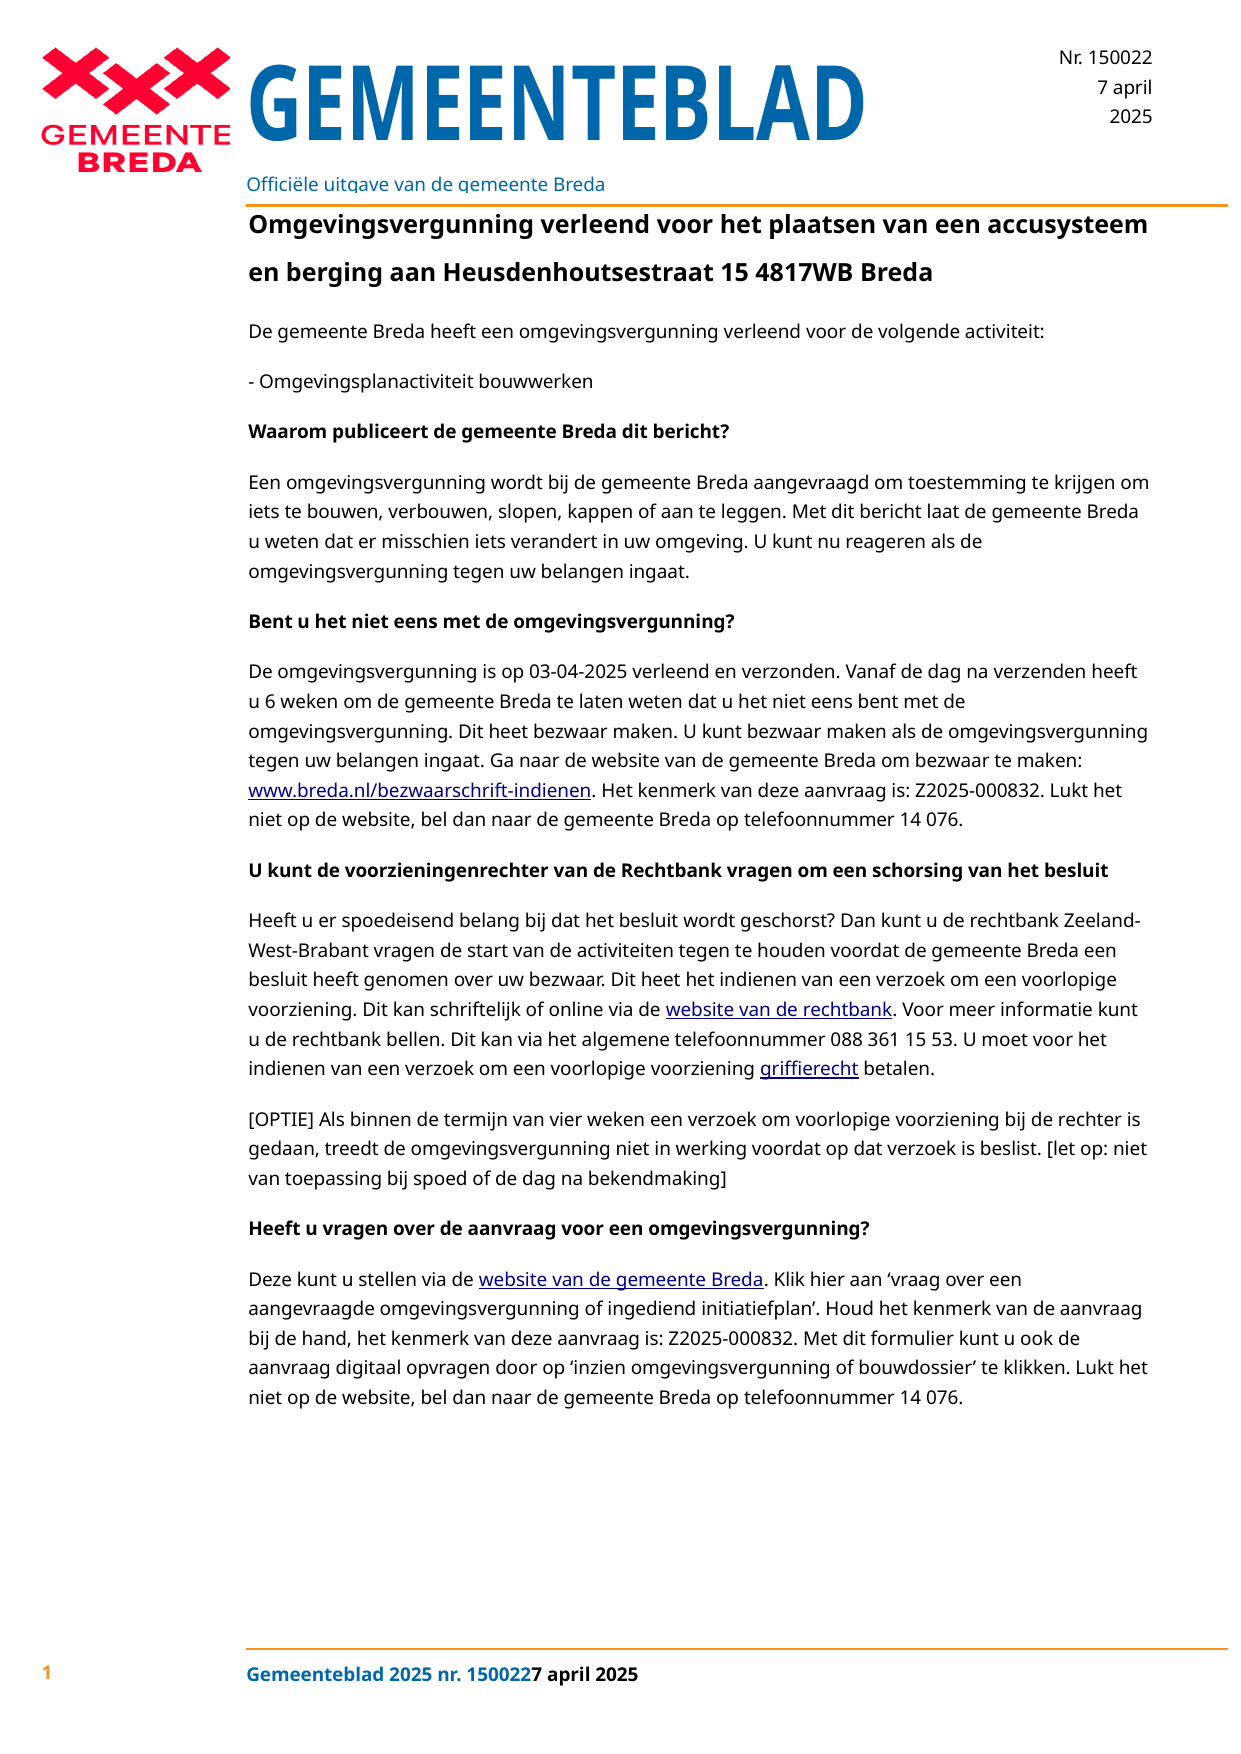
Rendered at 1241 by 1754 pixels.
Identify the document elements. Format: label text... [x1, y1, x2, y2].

text [OPTIE] Als binnen de termijn van vier weken een verzoek om voorlopige voorziening bij de rechter is gedaan, treedt de omgevingsvergunning niet in werking voordat op dat verzoek is beslist. [let op: niet van toepassing bij spoed of de dag na bekendmaking] [248, 1106, 1152, 1191]
text De gemeente Breda heeft een omgevingsvergunning verleend voor de volgende activiteit: [248, 318, 1152, 344]
text - Omgevingsplanactiviteit bouwwerken [248, 368, 1152, 394]
text Omgevingsvergunning verleend voor het plaatsen van een accusysteem en berging aan Heusdenhoutsestraat 15 4817WB Breda [248, 207, 1152, 288]
text Bent u het niet eens met de omgevingsvergunning? [248, 608, 1152, 634]
text Heeft u vragen over de aanvraag voor een omgevingsvergunning? [248, 1215, 1152, 1241]
picture [41, 47, 231, 172]
text Waarom publiceert de gemeente Breda dit bericht? [248, 419, 1152, 444]
text Deze kunt u stellen via de website van de gemeente Breda. Klik hier aan ‘vraag over een aangevraagde omgevingsvergunning of ingediend initiatiefplan’. Houd het kenmerk van de aanvraag bij de hand, het kenmerk van deze aanvraag is: Z2025-000832. Met dit formulier kunt u ook de aanvraag digitaal opvragen door op ‘inzien omgevingsvergunning of bouwdossier’ te klikken. Lukt het niet op de website, bel dan naar de gemeente Breda op telefoonnummer 14 076. [248, 1266, 1152, 1410]
text De omgevingsvergunning is op 03-04-2025 verleend en verzonden. Vanaf de dag na verzenden heeft u 6 weken om de gemeente Breda te laten weten dat u het niet eens bent met de omgevingsvergunning. Dit heet bezwaar maken. U kunt bezwaar maken als de omgevingsvergunning tegen uw belangen ingaat. Ga naar de website van de gemeente Breda om bezwaar te maken: www.breda.nl/bezwaarschrift-indienen. Het kenmerk van deze aanvraag is: Z2025-000832. Lukt het niet op de website, bel dan naar de gemeente Breda op telefoonnummer 14 076. [248, 659, 1152, 832]
text U kunt de voorzieningenrechter van de Rechtbank vragen om een schorsing van het besluit [248, 857, 1152, 883]
text Een omgevingsvergunning wordt bij de gemeente Breda aangevraagd om toestemming te krijgen om iets te bouwen, verbouwen, slopen, kappen of aan te leggen. Met dit bericht laat de gemeente Breda u weten dat er misschien iets verandert in uw omgeving. U kunt nu reageren als de omgevingsvergunning tegen uw belangen ingaat. [248, 469, 1152, 584]
text Heeft u er spoedeisend belang bij dat het besluit wordt geschorst? Dan kunt u de rechtbank Zeeland-West-Brabant vragen de start van de activiteiten tegen te houden voordat de gemeente Breda een besluit heeft genomen over uw bezwaar. Dit heet het indienen van een verzoek om een voorlopige voorziening. Dit kan schriftelijk of online via de website van de rechtbank. Voor meer informatie kunt u de rechtbank bellen. Dit kan via het algemene telefoonnummer 088 361 15 53. U moet voor het indienen van een verzoek om een voorlopige voorziening griffierecht betalen. [248, 907, 1152, 1081]
